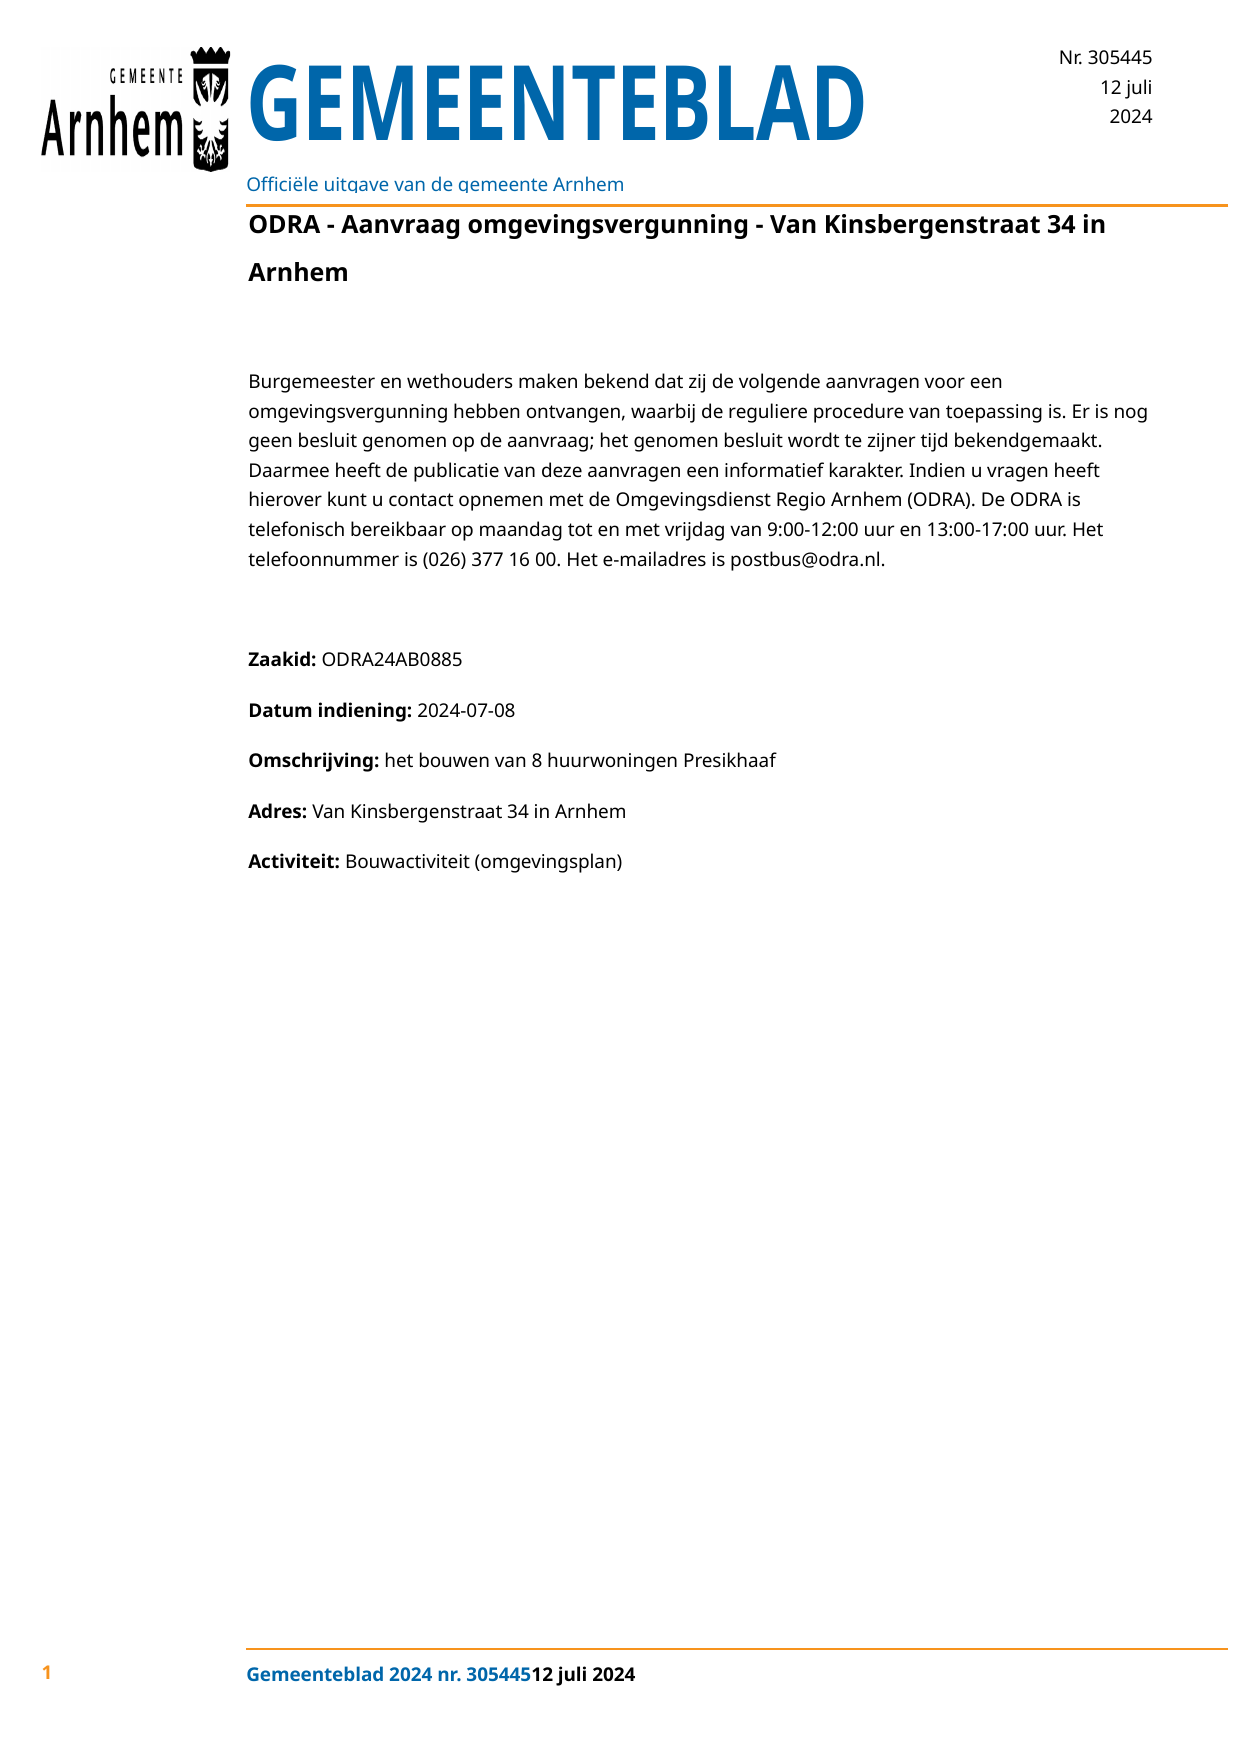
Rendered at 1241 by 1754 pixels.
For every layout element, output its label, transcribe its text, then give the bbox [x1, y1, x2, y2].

text Adres: Van Kinsbergenstraat 34 in Arnhem [248, 798, 1152, 824]
text Activiteit: Bouwactiviteit (omgevingsplan) [248, 848, 1152, 874]
text Datum indiening: 2024-07-08 [248, 697, 1152, 723]
text Omschrijving: het bouwen van 8 huurwoningen Presikhaaf [248, 747, 1152, 773]
text ODRA - Aanvraag omgevingsvergunning - Van Kinsbergenstraat 34 in Arnhem [248, 207, 1152, 288]
text Zaakid: ODRA24AB0885 [248, 647, 1152, 672]
text Burgemeester en wethouders maken bekend dat zij de volgende aanvragen voor een omgevingsvergunning hebben ontvangen, waarbij de reguliere procedure van toepassing is. Er is nog geen besluit genomen op de aanvraag; het genomen besluit wordt te zijner tijd bekendgemaakt. Daarmee heeft de publicatie van deze aanvragen een informatief karakter. Indien u vragen heeft hierover kunt u contact opnemen met de Omgevingsdienst Regio Arnhem (ODRA). De ODRA is telefonisch bereikbaar op maandag tot en met vrijdag van 9:00-12:00 uur en 13:00-17:00 uur. Het telefoonnummer is (026) 377 16 00. Het e-mailadres is postbus@odra.nl. [248, 368, 1152, 572]
picture [41, 47, 231, 172]
